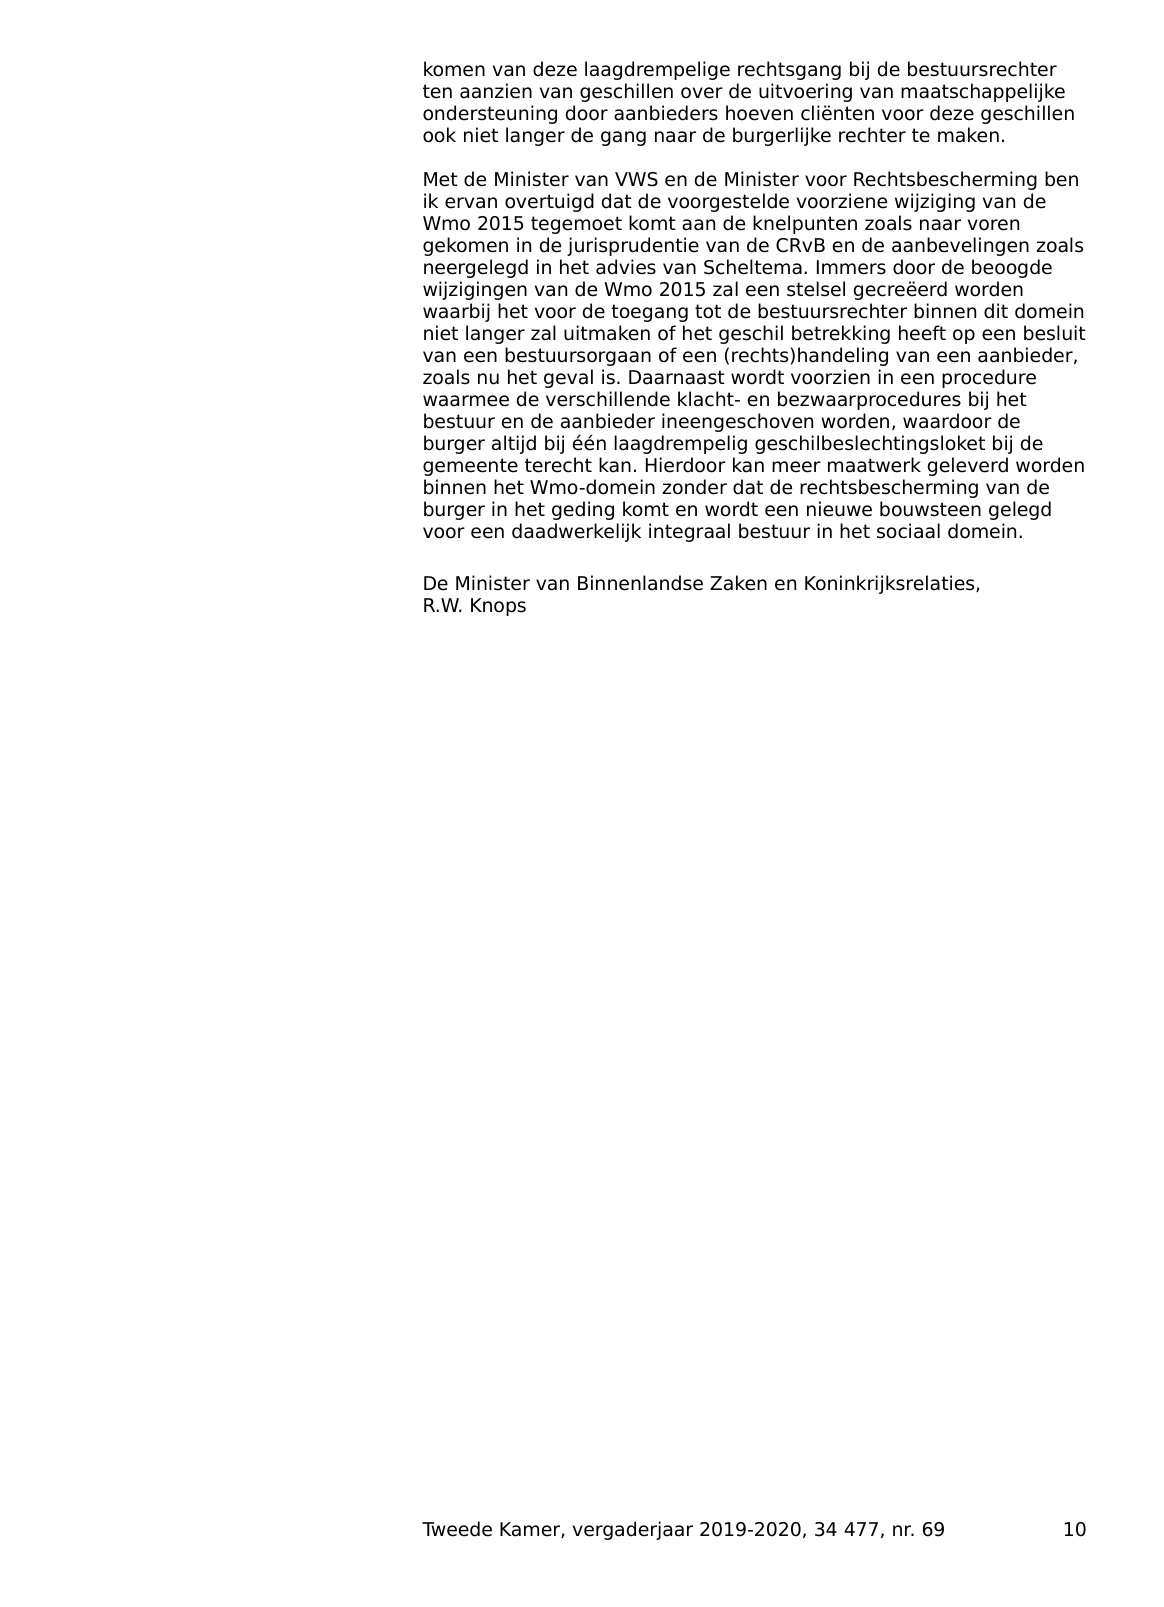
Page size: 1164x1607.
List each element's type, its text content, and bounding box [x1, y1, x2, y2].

text Met de Minister van VWS en de Minister voor Rechtsbescherming ben ik ervan overtuigd dat de voorgestelde voorziene wijziging van de Wmo 2015 tegemoet komt aan de knelpunten zoals naar voren gekomen in de jurisprudentie van de CRvB en de aanbevelingen zoals neergelegd in het advies van Scheltema. Immers door de beoogde wijzigingen van de Wmo 2015 zal een stelsel gecreëerd worden waarbij het voor de toegang tot de bestuursrechter binnen dit domein niet langer zal uitmaken of het geschil betrekking heeft op een besluit van een bestuursorgaan of een (rechts)handeling van een aanbieder, zoals nu het geval is. Daarnaast wordt voorzien in een procedure waarmee de verschillende klacht- en bezwaarprocedures bij het bestuur en de aanbieder ineengeschoven worden, waardoor de burger altijd bij één laagdrempelig geschilbeslechtingsloket bij de gemeente terecht kan. Hierdoor kan meer maatwerk geleverd worden binnen het Wmo-domein zonder dat de rechtsbescherming van de burger in het geding komt en wordt een nieuwe bouwsteen gelegd voor een daadwerkelijk integraal bestuur in het sociaal domein. [422, 169, 1087, 543]
text komen van deze laagdrempelige rechtsgang bij de bestuursrechter ten aanzien van geschillen over de uitvoering van maatschappelijke ondersteuning door aanbieders hoeven cliënten voor deze geschillen ook niet langer de gang naar de burgerlijke rechter te maken. [422, 59, 1087, 147]
text De Minister van Binnenlandse Zaken en Koninkrijksrelaties, R.W. Knops [422, 573, 1087, 617]
